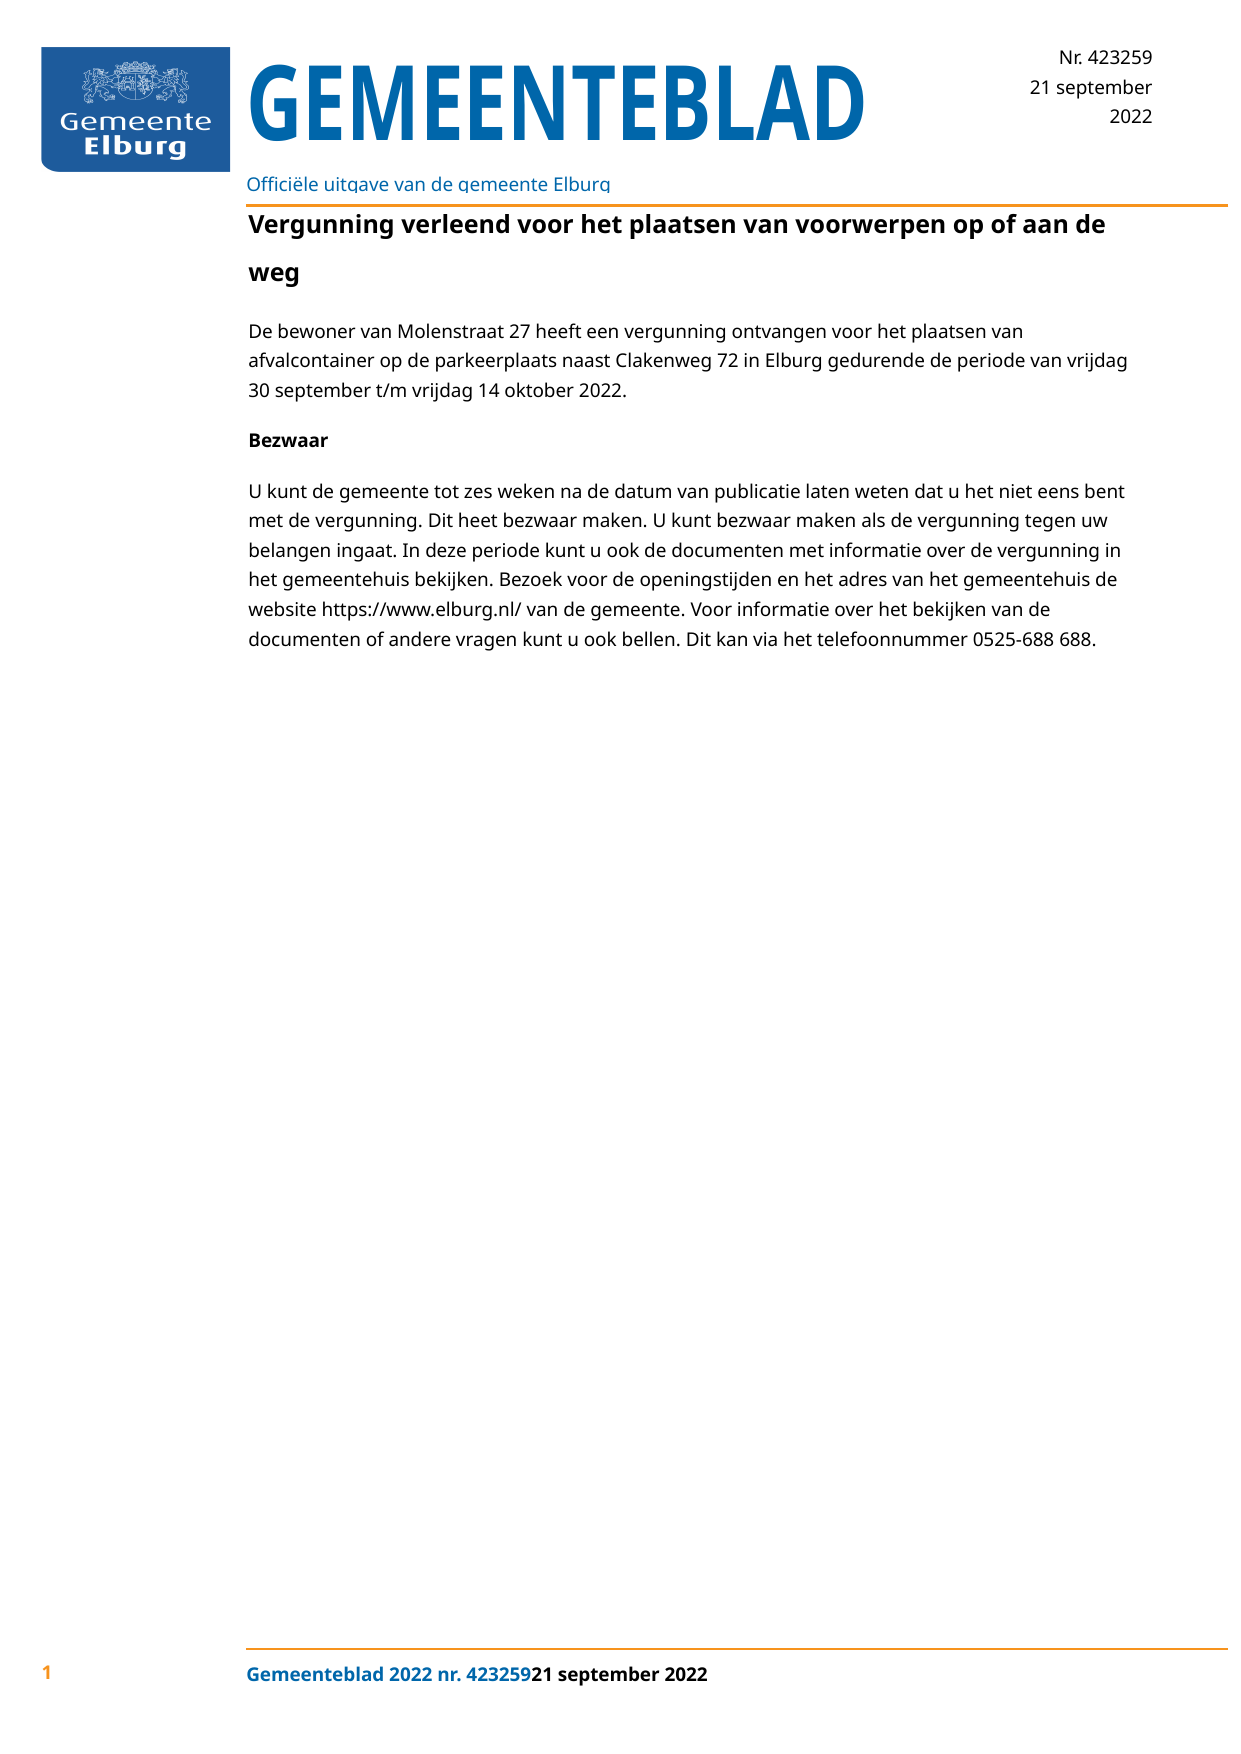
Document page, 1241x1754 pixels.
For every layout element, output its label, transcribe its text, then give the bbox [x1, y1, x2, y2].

picture [41, 47, 231, 172]
text De bewoner van Molenstraat 27 heeft een vergunning ontvangen voor het plaatsen van afvalcontainer op de parkeerplaats naast Clakenweg 72 in Elburg gedurende de periode van vrijdag 30 september t/m vrijdag 14 oktober 2022. [248, 318, 1152, 403]
text Vergunning verleend voor het plaatsen van voorwerpen op of aan de weg [248, 207, 1152, 288]
text Bezwaar [248, 427, 1152, 453]
text U kunt de gemeente tot zes weken na de datum van publicatie laten weten dat u het niet eens bent met de vergunning. Dit heet bezwaar maken. U kunt bezwaar maken als de vergunning tegen uw belangen ingaat. In deze periode kunt u ook de documenten met informatie over de vergunning in het gemeentehuis bekijken. Bezoek voor de openingstijden en het adres van het gemeentehuis de website https://www.elburg.nl/ van de gemeente. Voor informatie over het bekijken van de documenten of andere vragen kunt u ook bellen. Dit kan via het telefoonnummer 0525-688 688. [248, 478, 1152, 652]
